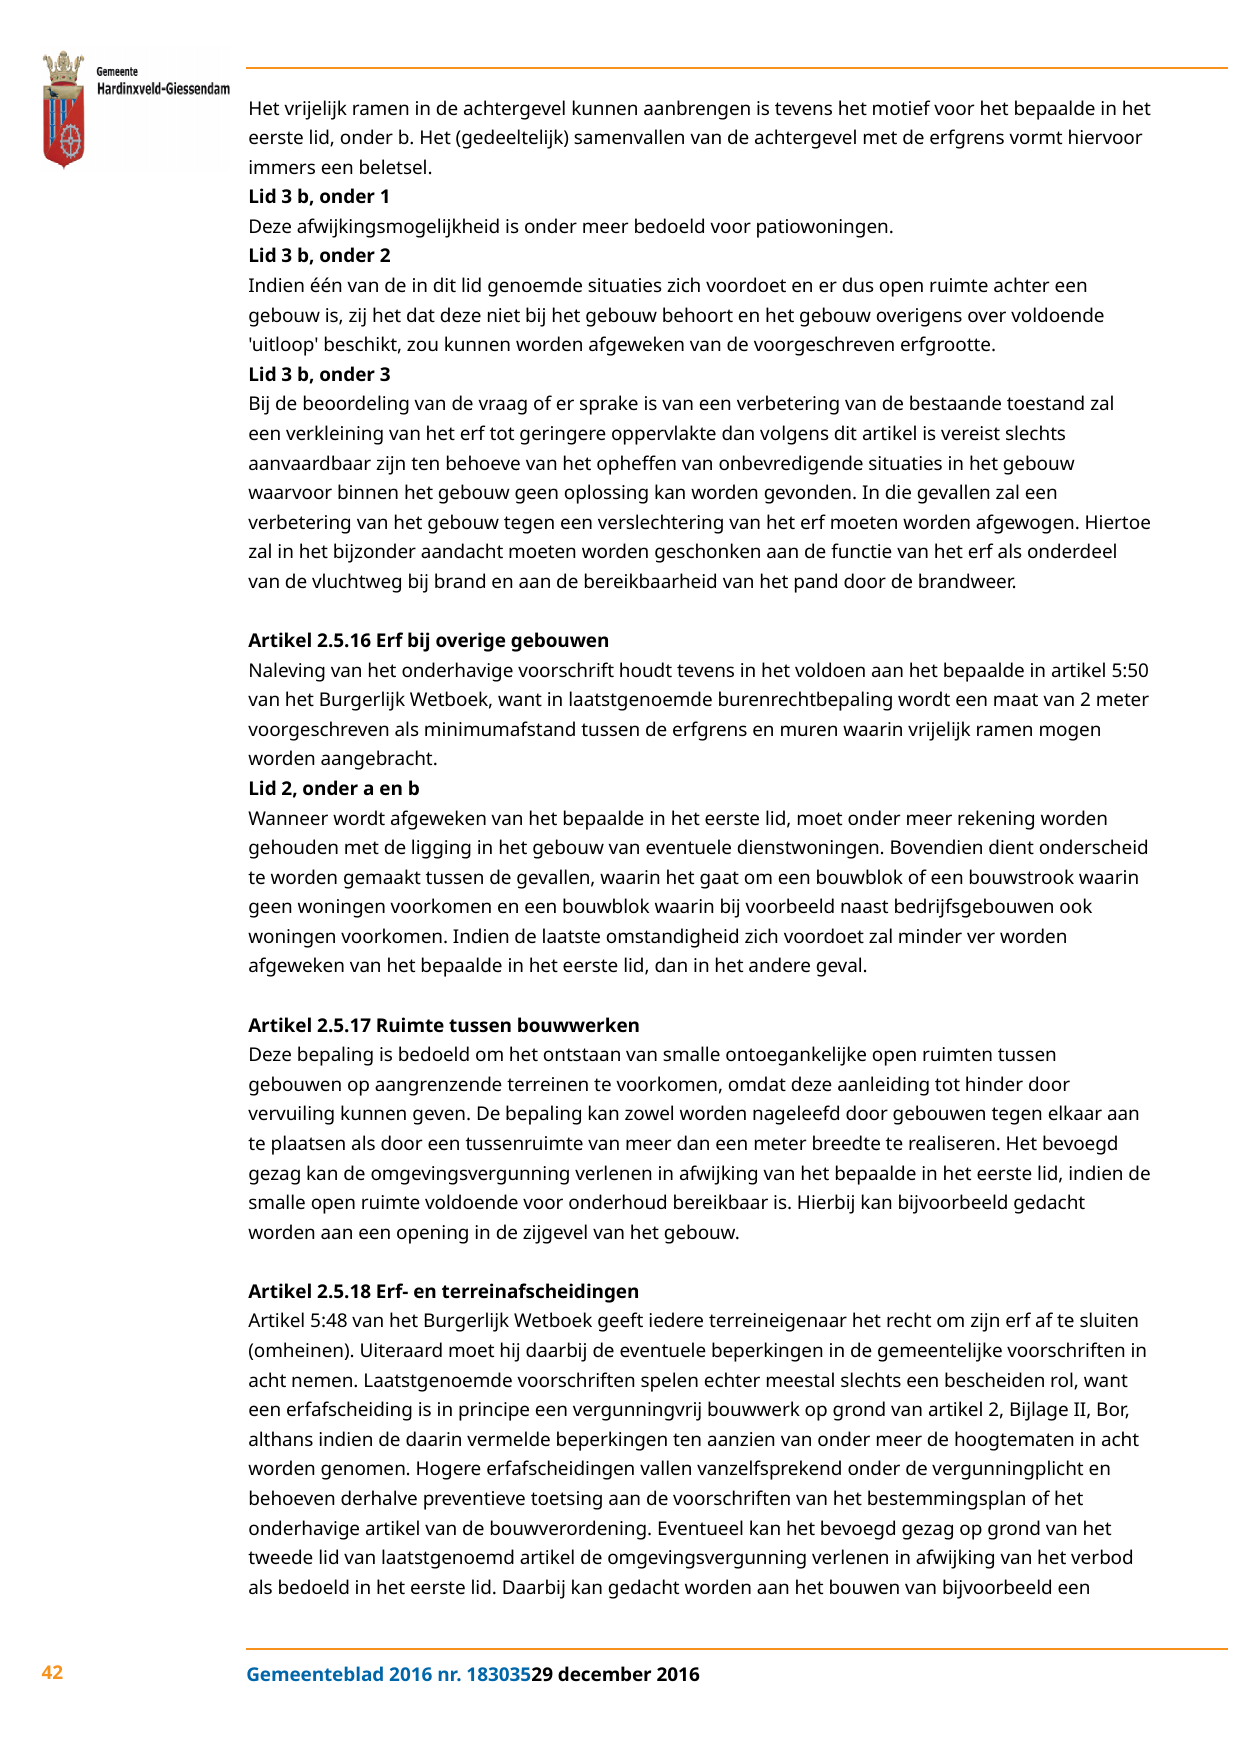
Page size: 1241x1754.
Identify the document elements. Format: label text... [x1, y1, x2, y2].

text Lid 2, onder a en b [248, 775, 1152, 801]
text Lid 3 b, onder 2 [248, 243, 1152, 268]
text Lid 3 b, onder 1 [248, 183, 1152, 209]
text Wanneer wordt afgeweken van het bepaalde in het eerste lid, moet onder meer rekening worden gehouden met de ligging in het gebouw van eventuele dienstwoningen. Bovendien dient onderscheid te worden gemaakt tussen de gevallen, waarin het gaat om een bouwblok of een bouwstrook waarin geen woningen voorkomen en een bouwblok waarin bij voorbeeld naast bedrijfsgebouwen ook woningen voorkomen. Indien de laatste omstandigheid zich voordoet zal minder ver worden afgeweken van het bepaalde in het eerste lid, dan in het andere geval. [248, 805, 1152, 978]
text Indien één van de in dit lid genoemde situaties zich voordoet en er dus open ruimte achter een gebouw is, zij het dat deze niet bij het gebouw behoort en het gebouw overigens over voldoende 'uitloop' beschikt, zou kunnen worden afgeweken van de voorgeschreven erfgrootte. [248, 272, 1152, 357]
text Artikel 2.5.16 Erf bij overige gebouwen [248, 627, 1152, 653]
text Bij de beoordeling van de vraag of er sprake is van een verbetering van de bestaande toestand zal een verkleining van het erf tot geringere oppervlakte dan volgens dit artikel is vereist slechts aanvaardbaar zijn ten behoeve van het opheffen van onbevredigende situaties in het gebouw waarvoor binnen het gebouw geen oplossing kan worden gevonden. In die gevallen zal een verbetering van het gebouw tegen een verslechtering van het erf moeten worden afgewogen. Hiertoe zal in het bijzonder aandacht moeten worden geschonken aan de functie van het erf als onderdeel van de vluchtweg bij brand en aan de bereikbaarheid van het pand door de brandweer. [248, 391, 1152, 594]
text Deze bepaling is bedoeld om het ontstaan van smalle ontoegankelijke open ruimten tussen gebouwen op aangrenzende terreinen te voorkomen, omdat deze aanleiding tot hinder door vervuiling kunnen geven. De bepaling kan zowel worden nageleefd door gebouwen tegen elkaar aan te plaatsen als door een tussenruimte van meer dan een meter breedte te realiseren. Het bevoegd gezag kan de omgevingsvergunning verlenen in afwijking van het bepaalde in het eerste lid, indien de smalle open ruimte voldoende voor onderhoud bereikbaar is. Hierbij kan bijvoorbeeld gedacht worden aan een opening in de zijgevel van het gebouw. [248, 1041, 1152, 1245]
text Deze afwijkingsmogelijkheid is onder meer bedoeld voor patiowoningen. [248, 213, 1152, 239]
picture [41, 47, 231, 172]
text Het vrijelijk ramen in de achtergevel kunnen aanbrengen is tevens het motief voor het bepaalde in het eerste lid, onder b. Het (gedeeltelijk) samenvallen van de achtergevel met de erfgrens vormt hiervoor immers een beletsel. [248, 95, 1152, 180]
text Artikel 2.5.18 Erf- en terreinafscheidingen [248, 1278, 1152, 1304]
text Artikel 2.5.17 Ruimte tussen bouwwerken [248, 1012, 1152, 1038]
text Artikel 5:48 van het Burgerlijk Wetboek geeft iedere terreineigenaar het recht om zijn erf af te sluiten (omheinen). Uiteraard moet hij daarbij de eventuele beperkingen in de gemeentelijke voorschriften in acht nemen. Laatstgenoemde voorschriften spelen echter meestal slechts een bescheiden rol, want een erfafscheiding is in principe een vergunningvrij bouwwerk op grond van artikel 2, Bijlage II, Bor, althans indien de daarin vermelde beperkingen ten aanzien van onder meer de hoogtematen in acht worden genomen. Hogere erfafscheidingen vallen vanzelfsprekend onder de vergunningplicht en behoeven derhalve preventieve toetsing aan de voorschriften van het bestemmingsplan of het onderhavige artikel van de bouwverordening. Eventueel kan het bevoegd gezag op grond van het tweede lid van laatstgenoemd artikel de omgevingsvergunning verlenen in afwijking van het verbod als bedoeld in het eerste lid. Daarbij kan gedacht worden aan het bouwen van bijvoorbeeld een [248, 1308, 1152, 1600]
text Lid 3 b, onder 3 [248, 361, 1152, 387]
text Naleving van het onderhavige voorschrift houdt tevens in het voldoen aan het bepaalde in artikel 5:50 van het Burgerlijk Wetboek, want in laatstgenoemde burenrechtbepaling wordt een maat van 2 meter voorgeschreven als minimumafstand tussen de erfgrens en muren waarin vrijelijk ramen mogen worden aangebracht. [248, 657, 1152, 771]
